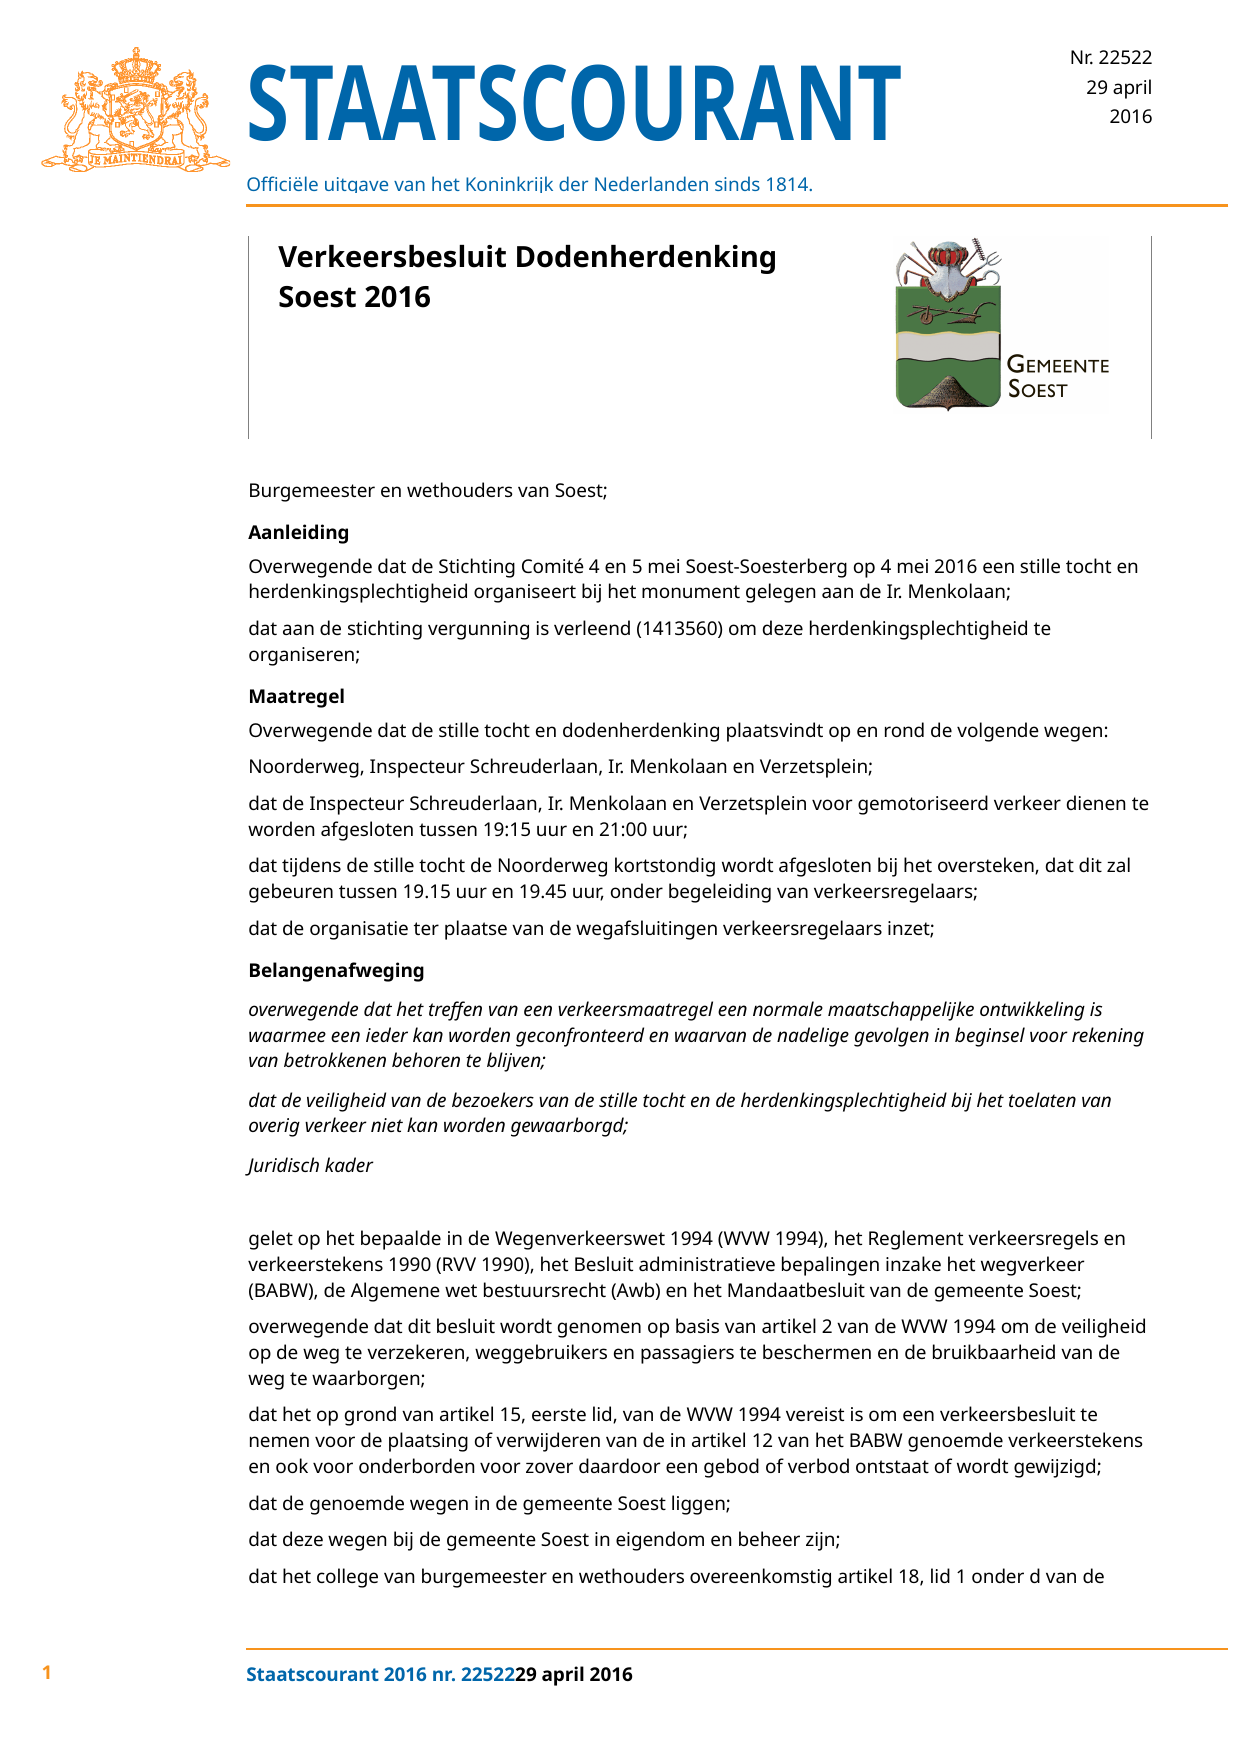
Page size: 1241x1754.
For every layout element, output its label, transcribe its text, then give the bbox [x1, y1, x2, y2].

table_header [850, 414, 1151, 439]
picture [892, 236, 1109, 414]
text gelet op het bepaalde in de Wegenverkeerswet 1994 (WVW 1994), het Reglement verkeersregels en verkeerstekens 1990 (RVV 1990), het Besluit administratieve bepalingen inzake het wegverkeer (BABW), de Algemene wet bestuursrecht (Awb) en het Mandaatbesluit van de gemeente Soest; [248, 1225, 1152, 1302]
text dat het college van burgemeester en wethouders overeenkomstig artikel 18, lid 1 onder d van de [248, 1563, 1152, 1589]
text dat tijdens de stille tocht de Noorderweg kortstondig wordt afgesloten bij het oversteken, dat dit zal gebeuren tussen 19.15 uur en 19.45 uur, onder begeleiding van verkeersregelaars; [248, 853, 1152, 904]
text Noorderweg, Inspecteur Schreuderlaan, Ir. Menkolaan en Verzetsplein; [248, 754, 1152, 779]
text overwegende dat het treffen van een verkeersmaatregel een normale maatschappelijke ontwikkeling is waarmee een ieder kan worden geconfronteerd en waarvan de nadelige gevolgen in beginsel voor rekening van betrokkenen behoren te blijven; [248, 996, 1152, 1073]
table_header [850, 236, 892, 413]
text dat deze wegen bij de gemeente Soest in eigendom en beheer zijn; [248, 1526, 1152, 1552]
text Overwegende dat de Stichting Comité 4 en 5 mei Soest-Soesterberg op 4 mei 2016 een stille tocht en herdenkingsplechtigheid organiseert bij het monument gelegen aan de Ir. Menkolaan; [248, 553, 1152, 604]
table_header [1109, 236, 1151, 413]
text Belangenafweging [248, 957, 1152, 983]
picture [41, 47, 231, 172]
text Overwegende dat de stille tocht en dodenherdenking plaatsvindt op en rond de volgende wegen: [248, 717, 1152, 743]
text Aanleiding [248, 519, 1152, 544]
text Juridisch kader [248, 1152, 1152, 1178]
text Burgemeester en wethouders van Soest; [248, 477, 1152, 503]
text Maatregel [248, 683, 1152, 709]
text dat aan de stichting vergunning is verleend (1413560) om deze herdenkingsplechtigheid te organiseren; [248, 615, 1152, 667]
text dat de organisatie ter plaatse van de wegafsluitingen verkeersregelaars inzet; [248, 915, 1152, 941]
text dat de genoemde wegen in de gemeente Soest liggen; [248, 1490, 1152, 1515]
text dat de veiligheid van de bezoekers van de stille tocht en de herdenkingsplechtigheid bij het toelaten van overig verkeer niet kan worden gewaarborgd; [248, 1087, 1152, 1138]
text dat de Inspecteur Schreuderlaan, Ir. Menkolaan en Verzetsplein voor gemotoriseerd verkeer dienen te worden afgesloten tussen 19:15 uur en 21:00 uur; [248, 790, 1152, 842]
table_header Verkeersbesluit Dodenherdenking Soest 2016 [249, 236, 850, 439]
text dat het op grond van artikel 15, eerste lid, van de WVW 1994 vereist is om een verkeersbesluit te nemen voor de plaatsing of verwijderen van de in artikel 12 van het BABW genoemde verkeerstekens en ook voor onderborden voor zover daardoor een gebod of verbod ontstaat of wordt gewijzigd; [248, 1402, 1152, 1479]
text overwegende dat dit besluit wordt genomen op basis van artikel 2 van de WVW 1994 om de veiligheid op de weg te verzekeren, weggebruikers en passagiers te beschermen en de bruikbaarheid van de weg te waarborgen; [248, 1313, 1152, 1391]
